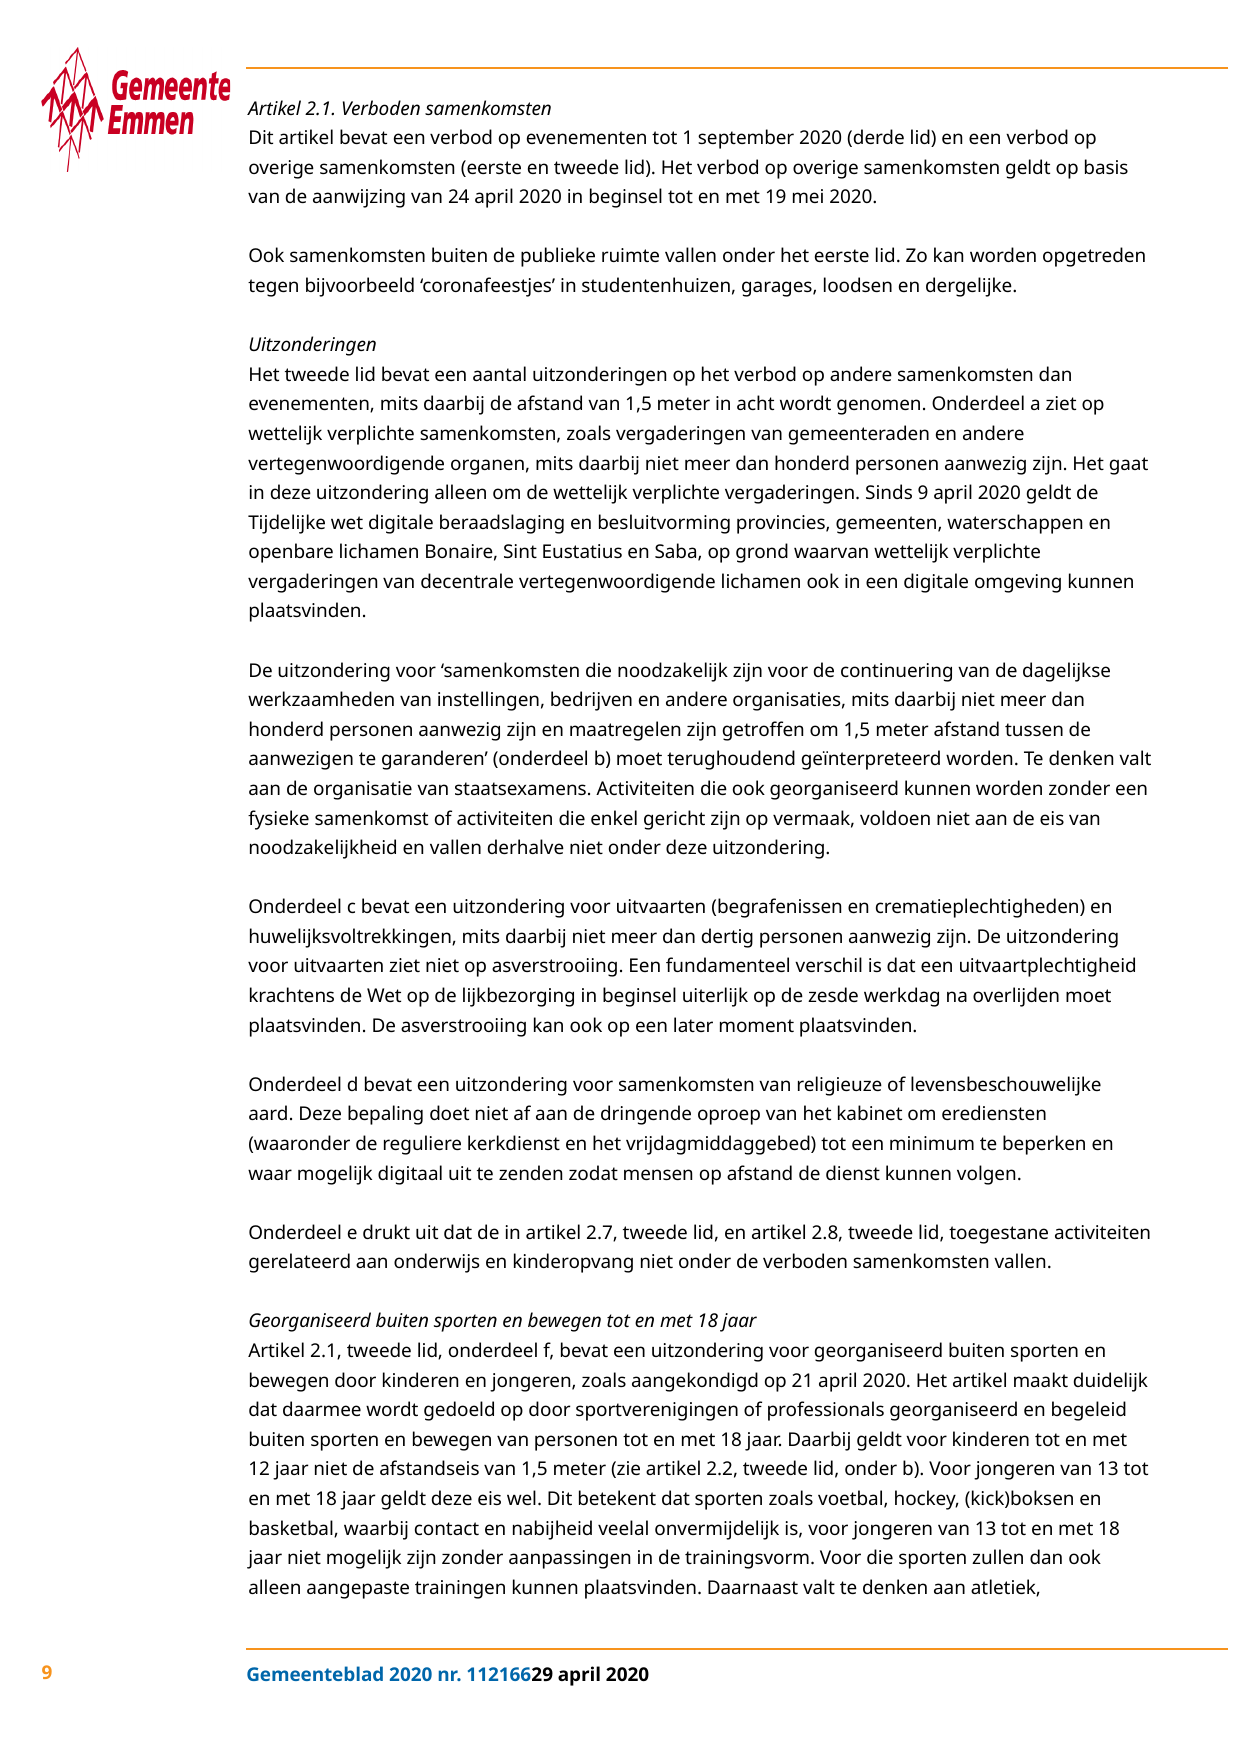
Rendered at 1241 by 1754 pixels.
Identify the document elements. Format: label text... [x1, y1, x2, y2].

text Ook samenkomsten buiten de publieke ruimte vallen onder het eerste lid. Zo kan worden opgetreden tegen bijvoorbeeld ‘coronafeestjes’ in studentenhuizen, garages, loodsen en dergelijke. [248, 243, 1152, 298]
text Georganiseerd buiten sporten en bewegen tot en met 18 jaar [248, 1308, 1152, 1333]
text Artikel 2.1, tweede lid, onderdeel f, bevat een uitzondering voor georganiseerd buiten sporten en bewegen door kinderen en jongeren, zoals aangekondigd op 21 april 2020. Het artikel maakt duidelijk dat daarmee wordt gedoeld op door sportverenigingen of professionals georganiseerd en begeleid buiten sporten en bewegen van personen tot en met 18 jaar. Daarbij geldt voor kinderen tot en met 12 jaar niet de afstandseis van 1,5 meter (zie artikel 2.2, tweede lid, onder b). Voor jongeren van 13 tot en met 18 jaar geldt deze eis wel. Dit betekent dat sporten zoals voetbal, hockey, (kick)boksen en basketbal, waarbij contact en nabijheid veelal onvermijdelijk is, voor jongeren van 13 tot en met 18 jaar niet mogelijk zijn zonder aanpassingen in de trainingsvorm. Voor die sporten zullen dan ook alleen aangepaste trainingen kunnen plaatsvinden. Daarnaast valt te denken aan atletiek, [248, 1337, 1152, 1600]
text Artikel 2.1. Verboden samenkomsten [248, 95, 1152, 121]
text De uitzondering voor ‘samenkomsten die noodzakelijk zijn voor de continuering van de dagelijkse werkzaamheden van instellingen, bedrijven en andere organisaties, mits daarbij niet meer dan honderd personen aanwezig zijn en maatregelen zijn getroffen om 1,5 meter afstand tussen de aanwezigen te garanderen’ (onderdeel b) moet terughoudend geïnterpreteerd worden. Te denken valt aan de organisatie van staatsexamens. Activiteiten die ook georganiseerd kunnen worden zonder een fysieke samenkomst of activiteiten die enkel gericht zijn op vermaak, voldoen niet aan de eis van noodzakelijkheid en vallen derhalve niet onder deze uitzondering. [248, 657, 1152, 860]
text Het tweede lid bevat een aantal uitzonderingen op het verbod op andere samenkomsten dan evenementen, mits daarbij de afstand van 1,5 meter in acht wordt genomen. Onderdeel a ziet op wettelijk verplichte samenkomsten, zoals vergaderingen van gemeenteraden en andere vertegenwoordigende organen, mits daarbij niet meer dan honderd personen aanwezig zijn. Het gaat in deze uitzondering alleen om de wettelijk verplichte vergaderingen. Sinds 9 april 2020 geldt de Tijdelijke wet digitale beraadslaging en besluitvorming provincies, gemeenten, waterschappen en openbare lichamen Bonaire, Sint Eustatius en Saba, op grond waarvan wettelijk verplichte vergaderingen van decentrale vertegenwoordigende lichamen ook in een digitale omgeving kunnen plaatsvinden. [248, 361, 1152, 623]
picture [41, 47, 231, 172]
text Onderdeel e drukt uit dat de in artikel 2.7, tweede lid, en artikel 2.8, tweede lid, toegestane activiteiten gerelateerd aan onderwijs en kinderopvang niet onder de verboden samenkomsten vallen. [248, 1219, 1152, 1274]
text Dit artikel bevat een verbod op evenementen tot 1 september 2020 (derde lid) en een verbod op overige samenkomsten (eerste en tweede lid). Het verbod op overige samenkomsten geldt op basis van de aanwijzing van 24 april 2020 in beginsel tot en met 19 mei 2020. [248, 124, 1152, 209]
text Onderdeel c bevat een uitzondering voor uitvaarten (begrafenissen en crematieplechtigheden) en huwelijksvoltrekkingen, mits daarbij niet meer dan dertig personen aanwezig zijn. De uitzondering voor uitvaarten ziet niet op asverstrooiing. Een fundamenteel verschil is dat een uitvaartplechtigheid krachtens de Wet op de lijkbezorging in beginsel uiterlijk op de zesde werkdag na overlijden moet plaatsvinden. De asverstrooiing kan ook op een later moment plaatsvinden. [248, 893, 1152, 1038]
text Uitzonderingen [248, 331, 1152, 357]
text Onderdeel d bevat een uitzondering voor samenkomsten van religieuze of levensbeschouwelijke aard. Deze bepaling doet niet af aan de dringende oproep van het kabinet om erediensten (waaronder de reguliere kerkdienst en het vrijdagmiddaggebed) tot een minimum te beperken en waar mogelijk digitaal uit te zenden zodat mensen op afstand de dienst kunnen volgen. [248, 1071, 1152, 1186]
